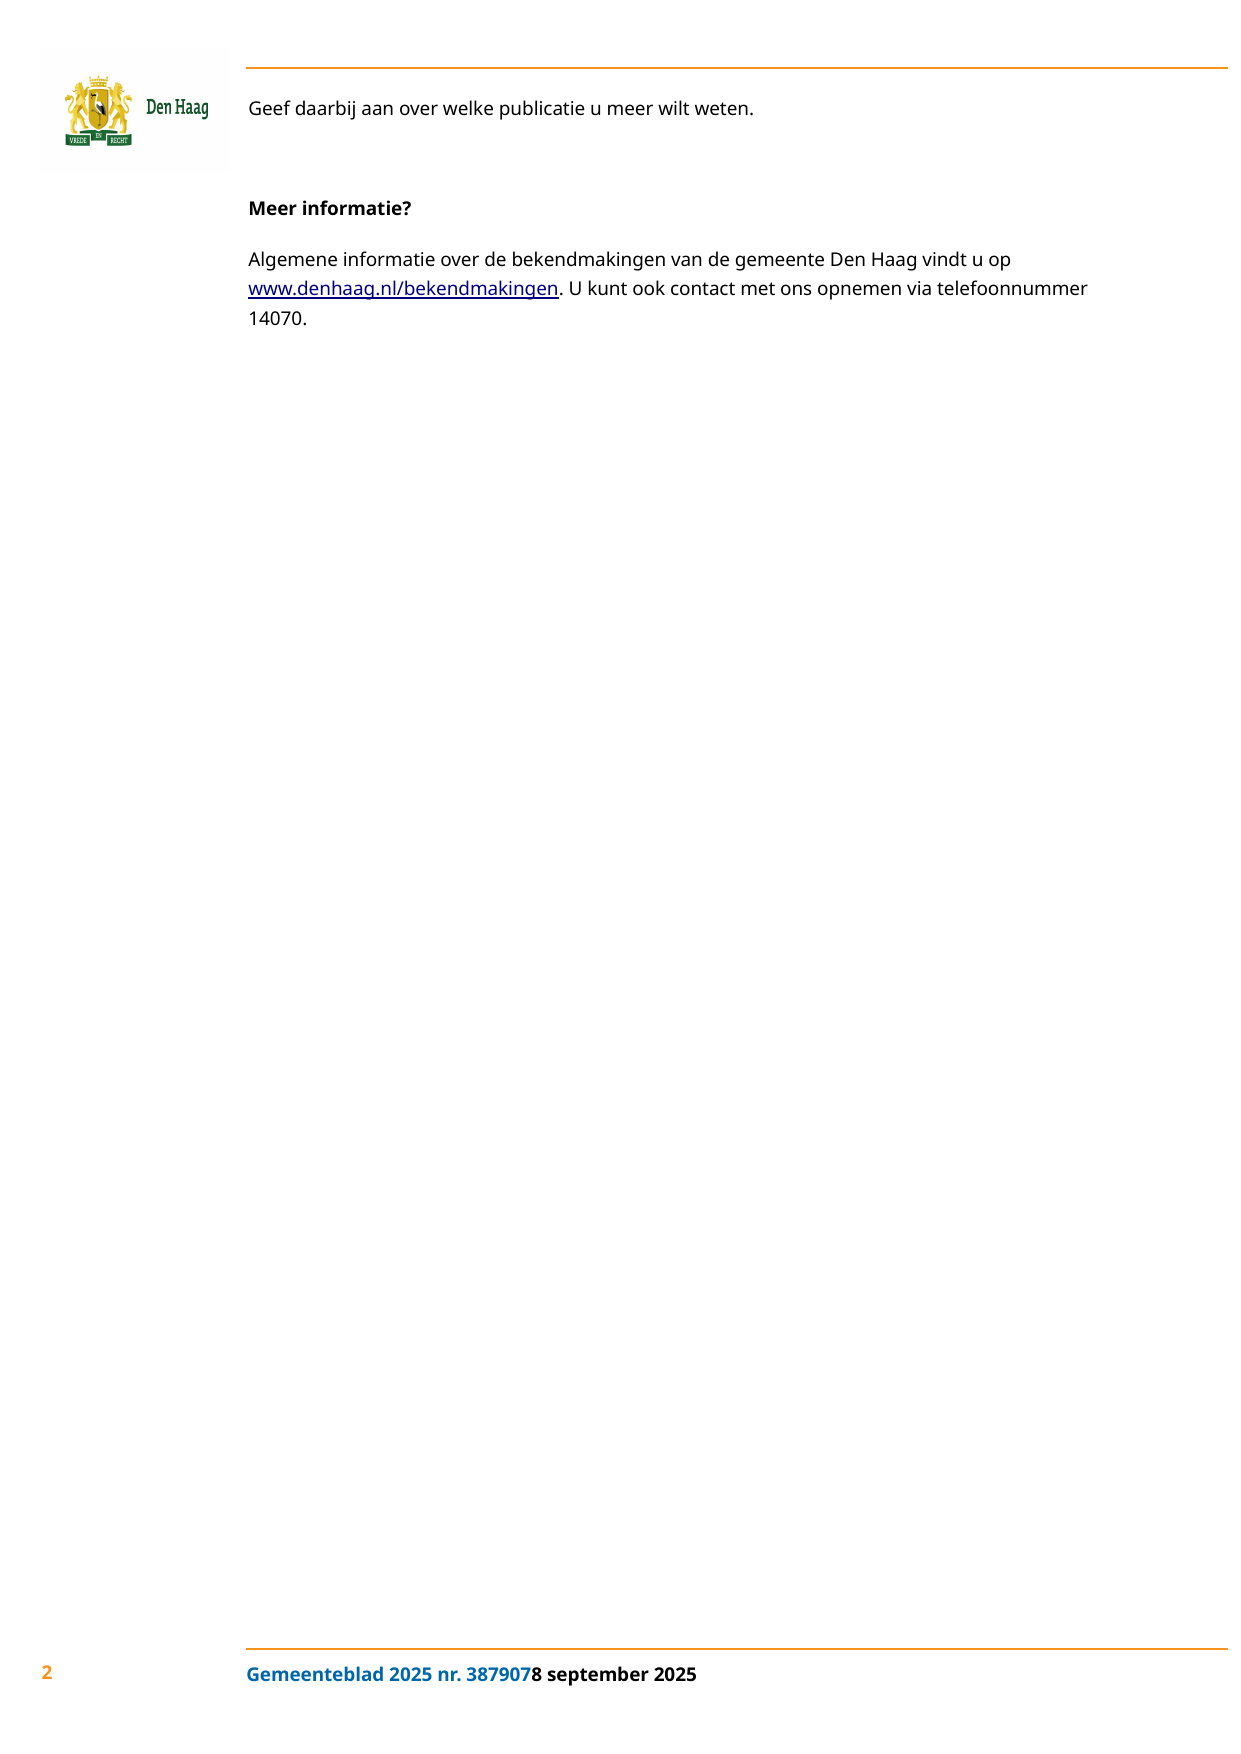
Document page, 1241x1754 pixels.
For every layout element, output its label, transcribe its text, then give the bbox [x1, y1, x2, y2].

picture [41, 47, 231, 172]
text Algemene informatie over de bekendmakingen van de gemeente Den Haag vindt u op www.denhaag.nl/bekendmakingen. U kunt ook contact met ons opnemen via telefoonnummer 14070. [248, 246, 1152, 331]
text Geef daarbij aan over welke publicatie u meer wilt weten. [248, 95, 1152, 121]
text Meer informatie? [248, 196, 1152, 221]
